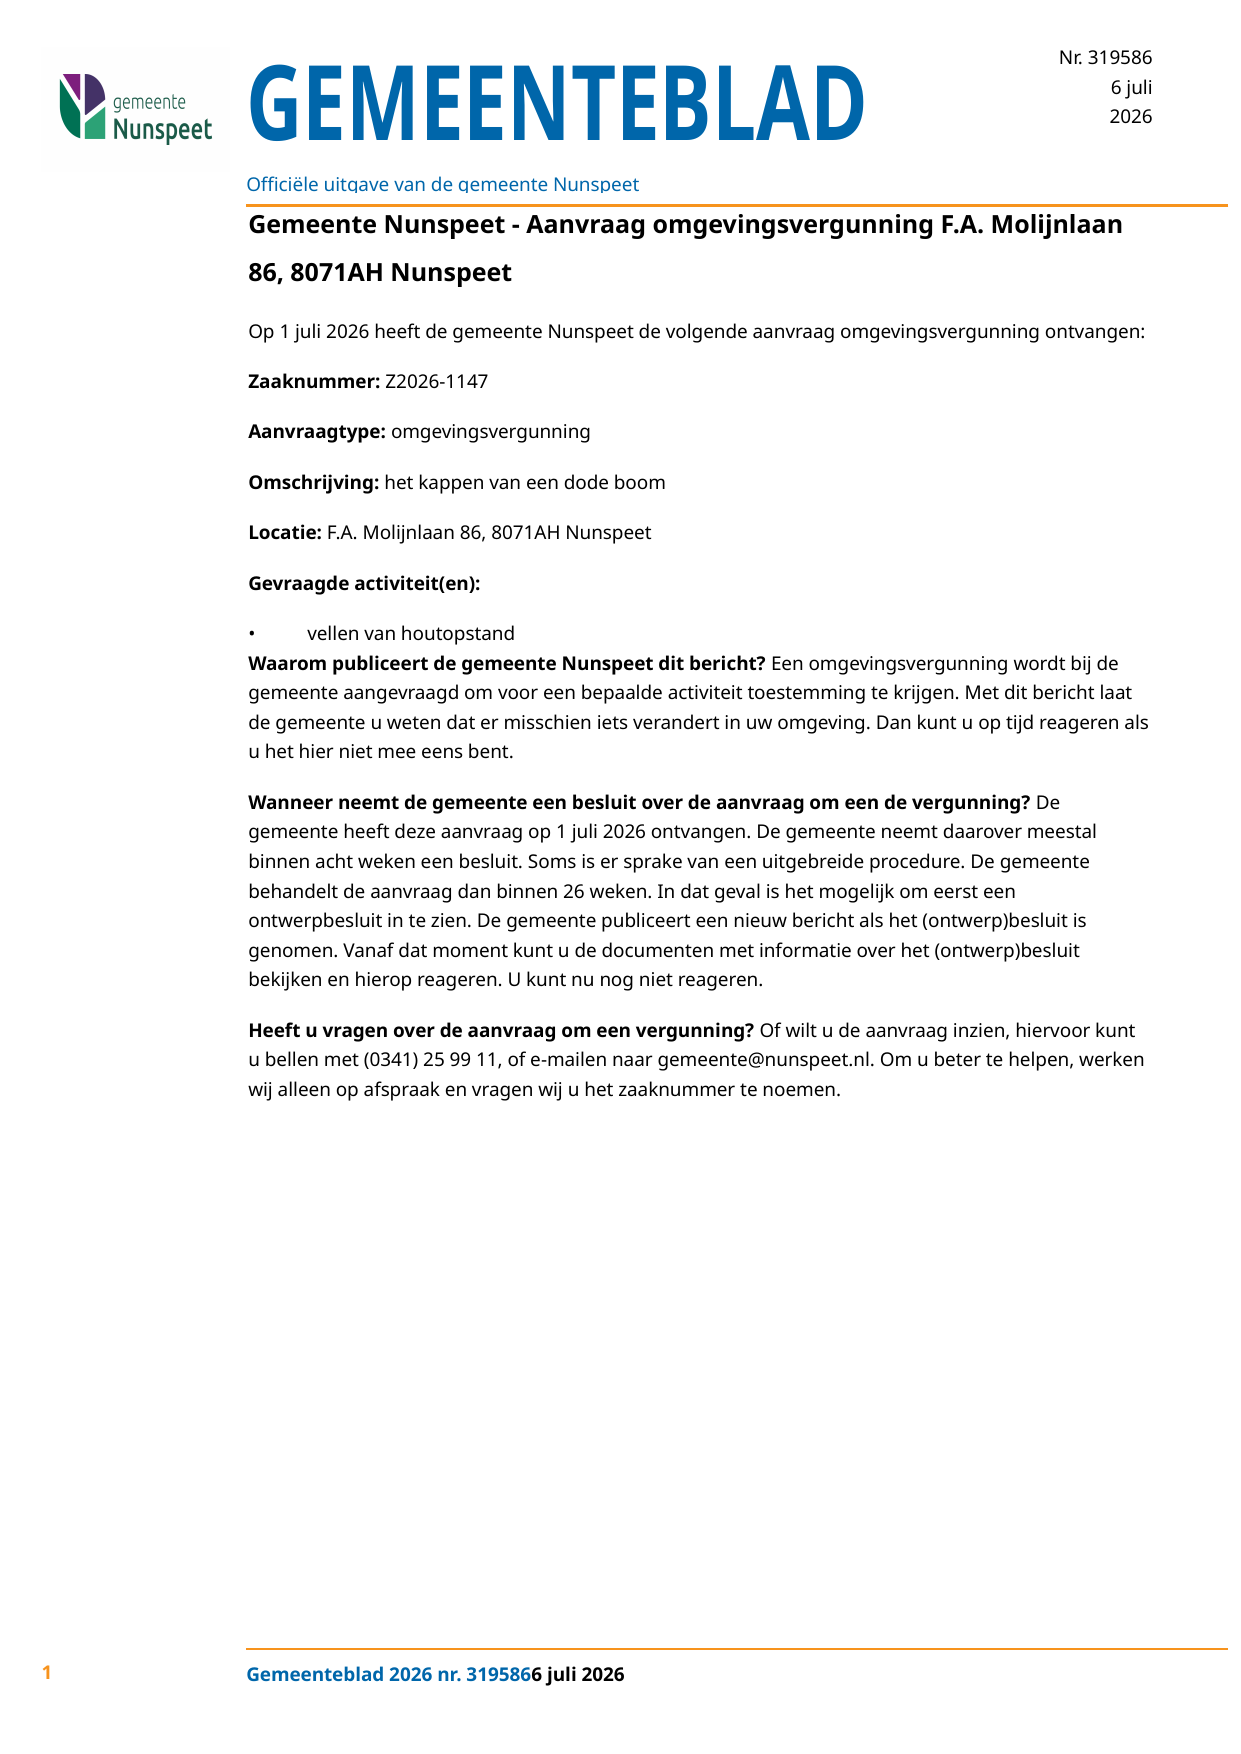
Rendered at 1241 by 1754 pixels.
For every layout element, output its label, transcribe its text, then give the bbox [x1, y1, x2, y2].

text Gevraagde activiteit(en): [248, 570, 1152, 596]
text Op 1 juli 2026 heeft de gemeente Nunspeet de volgende aanvraag omgevingsvergunning ontvangen: [248, 318, 1152, 344]
text Wanneer neemt de gemeente een besluit over de aanvraag om een de vergunning? De gemeente heeft deze aanvraag op 1 juli 2026 ontvangen. De gemeente neemt daarover meestal binnen acht weken een besluit. Soms is er sprake van een uitgebreide procedure. De gemeente behandelt de aanvraag dan binnen 26 weken. In dat geval is het mogelijk om eerst een ontwerpbesluit in te zien. De gemeente publiceert een nieuw bericht als het (ontwerp)besluit is genomen. Vanaf dat moment kunt u de documenten met informatie over het (ontwerp)besluit bekijken en hierop reageren. U kunt nu nog niet reageren. [248, 789, 1152, 992]
text Gemeente Nunspeet - Aanvraag omgevingsvergunning F.A. Molijnlaan 86, 8071AH Nunspeet [248, 207, 1152, 288]
list vellen van houtopstand [248, 620, 1152, 646]
text Heeft u vragen over de aanvraag om een vergunning? Of wilt u de aanvraag inzien, hiervoor kunt u bellen met (0341) 25 99 11, of e-mailen naar gemeente@nunspeet.nl. Om u beter te helpen, werken wij alleen op afspraak en vragen wij u het zaaknummer te noemen. [248, 1017, 1152, 1102]
text Locatie: F.A. Molijnlaan 86, 8071AH Nunspeet [248, 519, 1152, 545]
picture [41, 47, 231, 172]
text Omschrijving: het kappen van een dode boom [248, 469, 1152, 495]
text Aanvraagtype: omgevingsvergunning [248, 419, 1152, 444]
text Zaaknummer: Z2026-1147 [248, 368, 1152, 394]
text Waarom publiceert de gemeente Nunspeet dit bericht? Een omgevingsvergunning wordt bij de gemeente aangevraagd om voor een bepaalde activiteit toestemming te krijgen. Met dit bericht laat de gemeente u weten dat er misschien iets verandert in uw omgeving. Dan kunt u op tijd reageren als u het hier niet mee eens bent. [248, 650, 1152, 764]
